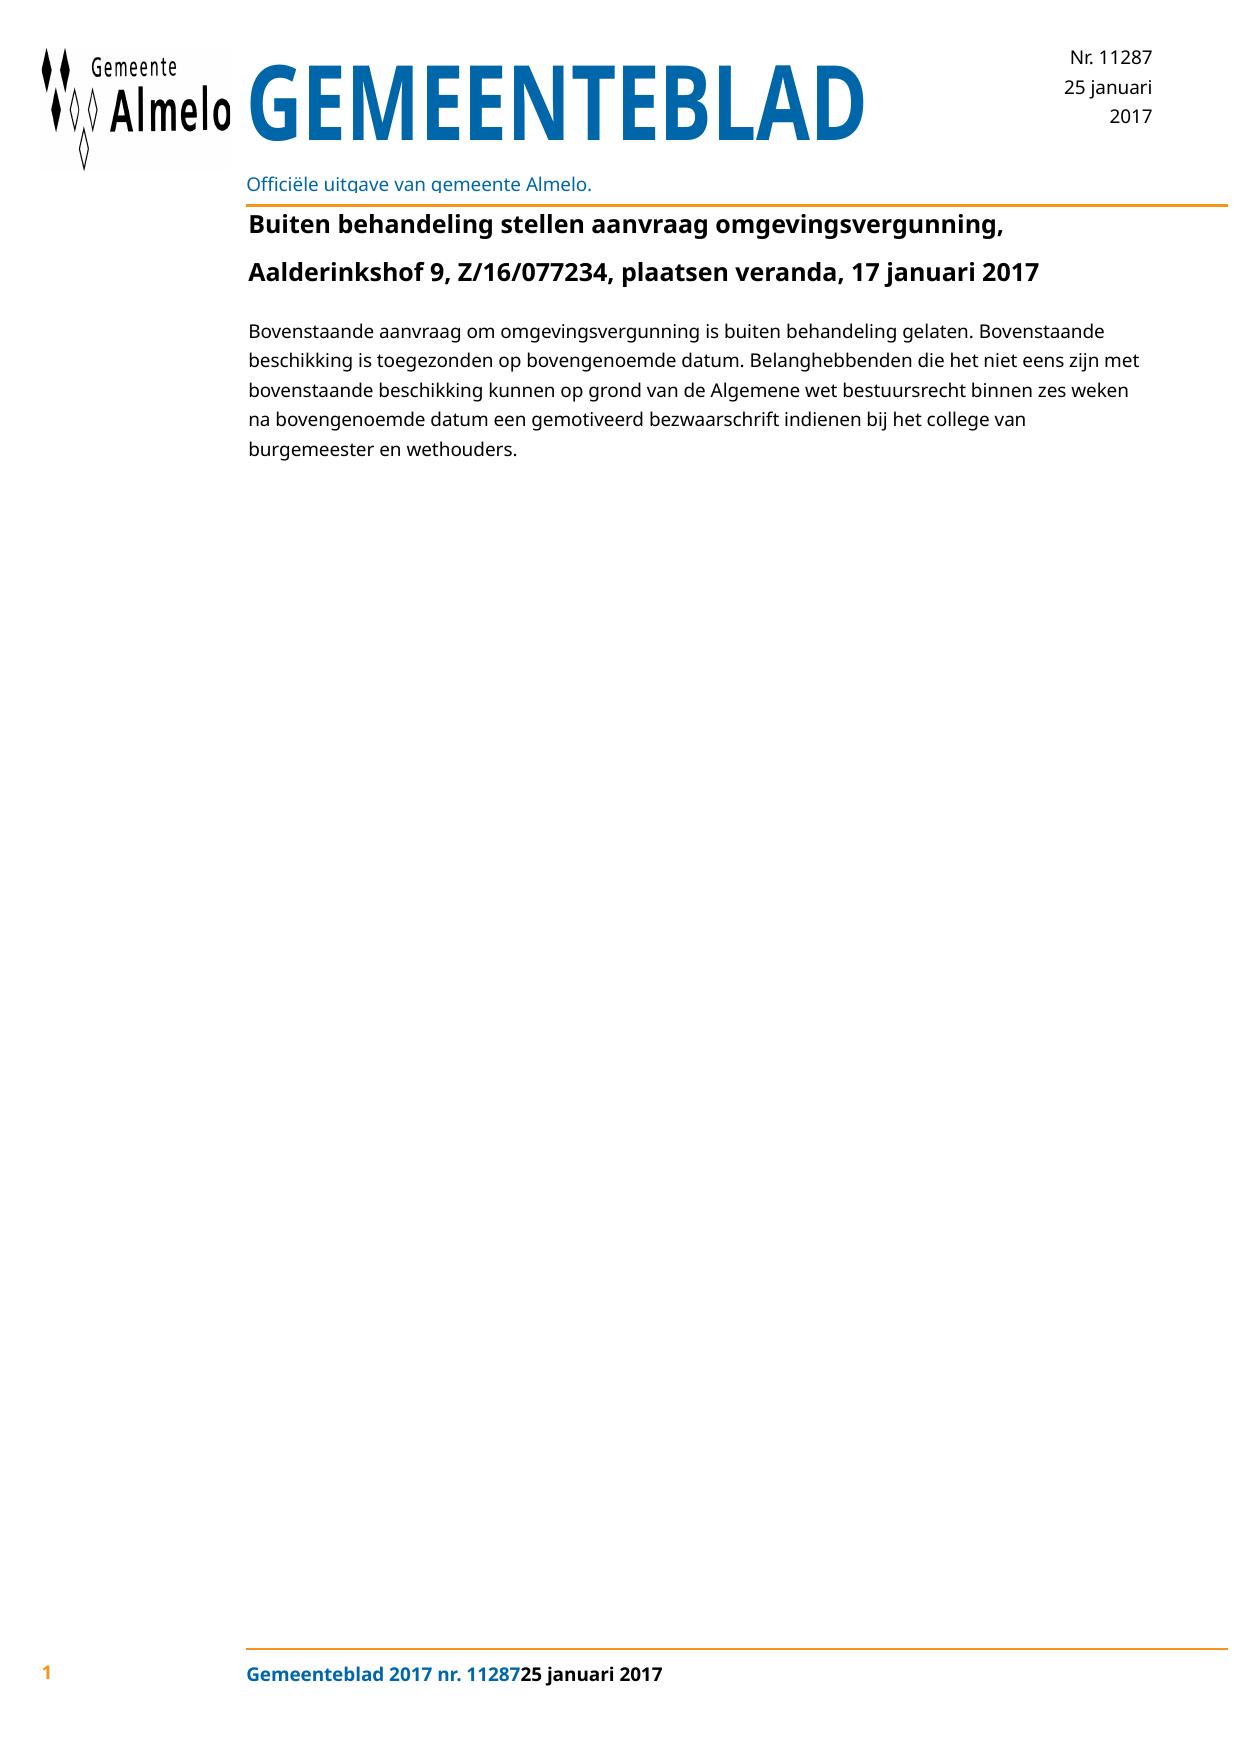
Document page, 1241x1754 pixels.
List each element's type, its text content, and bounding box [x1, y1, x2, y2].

picture [41, 47, 231, 172]
text Buiten behandeling stellen aanvraag omgevingsvergunning, Aalderinkshof 9, Z/16/077234, plaatsen veranda, 17 januari 2017 [248, 207, 1152, 288]
text Bovenstaande aanvraag om omgevingsvergunning is buiten behandeling gelaten. Bovenstaande beschikking is toegezonden op bovengenoemde datum. Belanghebbenden die het niet eens zijn met bovenstaande beschikking kunnen op grond van de Algemene wet bestuursrecht binnen zes weken na bovengenoemde datum een gemotiveerd bezwaarschrift indienen bij het college van burgemeester en wethouders. [248, 318, 1152, 462]
